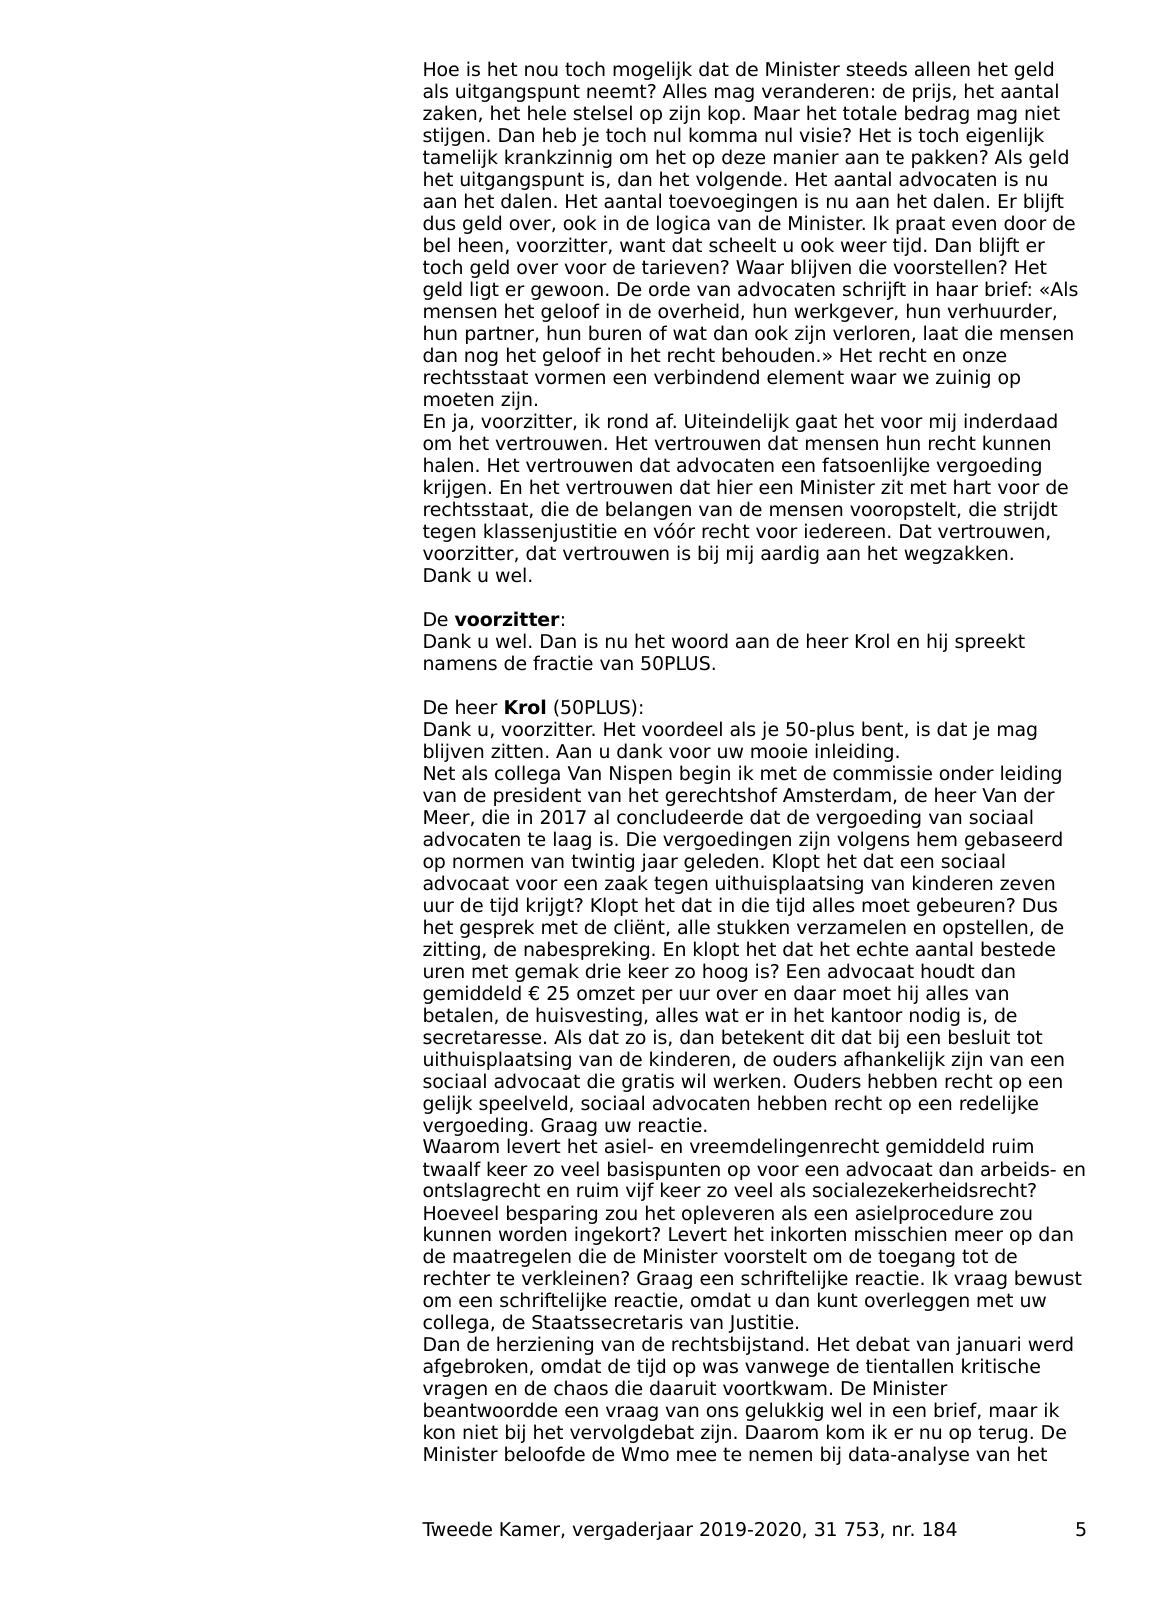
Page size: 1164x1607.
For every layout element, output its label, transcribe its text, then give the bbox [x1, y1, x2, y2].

text Net als collega Van Nispen begin ik met de commissie onder leiding van de president van het gerechtshof Amsterdam, de heer Van der Meer, die in 2017 al concludeerde dat de vergoeding van sociaal advocaten te laag is. Die vergoedingen zijn volgens hem gebaseerd op normen van twintig jaar geleden. Klopt het dat een sociaal advocaat voor een zaak tegen uithuisplaatsing van kinderen zeven uur de tijd krijgt? Klopt het dat in die tijd alles moet gebeuren? Dus het gesprek met de cliënt, alle stukken verzamelen en opstellen, de zitting, de nabespreking. En klopt het dat het echte aantal bestede uren met gemak drie keer zo hoog is? Een advocaat houdt dan gemiddeld € 25 omzet per uur over en daar moet hij alles van betalen, de huisvesting, alles wat er in het kantoor nodig is, de secretaresse. Als dat zo is, dan betekent dit dat bij een besluit tot uithuisplaatsing van de kinderen, de ouders afhankelijk zijn van een sociaal advocaat die gratis wil werken. Ouders hebben recht op een gelijk speelveld, sociaal advocaten hebben recht op een redelijke vergoeding. Graag uw reactie. [422, 763, 1087, 1136]
text Waarom levert het asiel- en vreemdelingenrecht gemiddeld ruim twaalf keer zo veel basispunten op voor een advocaat dan arbeids- en ontslagrecht en ruim vijf keer zo veel als socialezekerheidsrecht? Hoeveel besparing zou het opleveren als een asielprocedure zou kunnen worden ingekort? Levert het inkorten misschien meer op dan de maatregelen die de Minister voorstelt om de toegang tot de rechter te verkleinen? Graag een schriftelijke reactie. Ik vraag bewust om een schriftelijke reactie, omdat u dan kunt overleggen met uw collega, de Staatssecretaris van Justitie. [422, 1136, 1087, 1334]
text Dank u, voorzitter. Het voordeel als je 50-plus bent, is dat je mag blijven zitten. Aan u dank voor uw mooie inleiding. [422, 719, 1087, 763]
text Dan de herziening van de rechtsbijstand. Het debat van januari werd afgebroken, omdat de tijd op was vanwege de tientallen kritische vragen en de chaos die daaruit voortkwam. De Minister beantwoordde een vraag van ons gelukkig wel in een brief, maar ik kon niet bij het vervolgdebat zijn. Daarom kom ik er nu op terug. De Minister beloofde de Wmo mee te nemen bij data-analyse van het [422, 1334, 1087, 1466]
text De heer Krol (50PLUS): [422, 697, 1087, 719]
text Hoe is het nou toch mogelijk dat de Minister steeds alleen het geld als uitgangspunt neemt? Alles mag veranderen: de prijs, het aantal zaken, het hele stelsel op zijn kop. Maar het totale bedrag mag niet stijgen. Dan heb je toch nul komma nul visie? Het is toch eigenlijk tamelijk krankzinnig om het op deze manier aan te pakken? Als geld het uitgangspunt is, dan het volgende. Het aantal advocaten is nu aan het dalen. Het aantal toevoegingen is nu aan het dalen. Er blijft dus geld over, ook in de logica van de Minister. Ik praat even door de bel heen, voorzitter, want dat scheelt u ook weer tijd. Dan blijft er toch geld over voor de tarieven? Waar blijven die voorstellen? Het geld ligt er gewoon. De orde van advocaten schrijft in haar brief: «Als mensen het geloof in de overheid, hun werkgever, hun verhuurder, hun partner, hun buren of wat dan ook zijn verloren, laat die mensen dan nog het geloof in het recht behouden.» Het recht en onze rechtsstaat vormen een verbindend element waar we zuinig op moeten zijn. [422, 59, 1087, 411]
text Dank u wel. Dan is nu het woord aan de heer Krol en hij spreekt namens de fractie van 50PLUS. [422, 631, 1087, 675]
text Dank u wel. [422, 564, 1087, 587]
text De voorzitter: [422, 609, 1087, 631]
text En ja, voorzitter, ik rond af. Uiteindelijk gaat het voor mij inderdaad om het vertrouwen. Het vertrouwen dat mensen hun recht kunnen halen. Het vertrouwen dat advocaten een fatsoenlijke vergoeding krijgen. En het vertrouwen dat hier een Minister zit met hart voor de rechtsstaat, die de belangen van de mensen vooropstelt, die strijdt tegen klassenjustitie en vóór recht voor iedereen. Dat vertrouwen, voorzitter, dat vertrouwen is bij mij aardig aan het wegzakken. [422, 411, 1087, 564]
